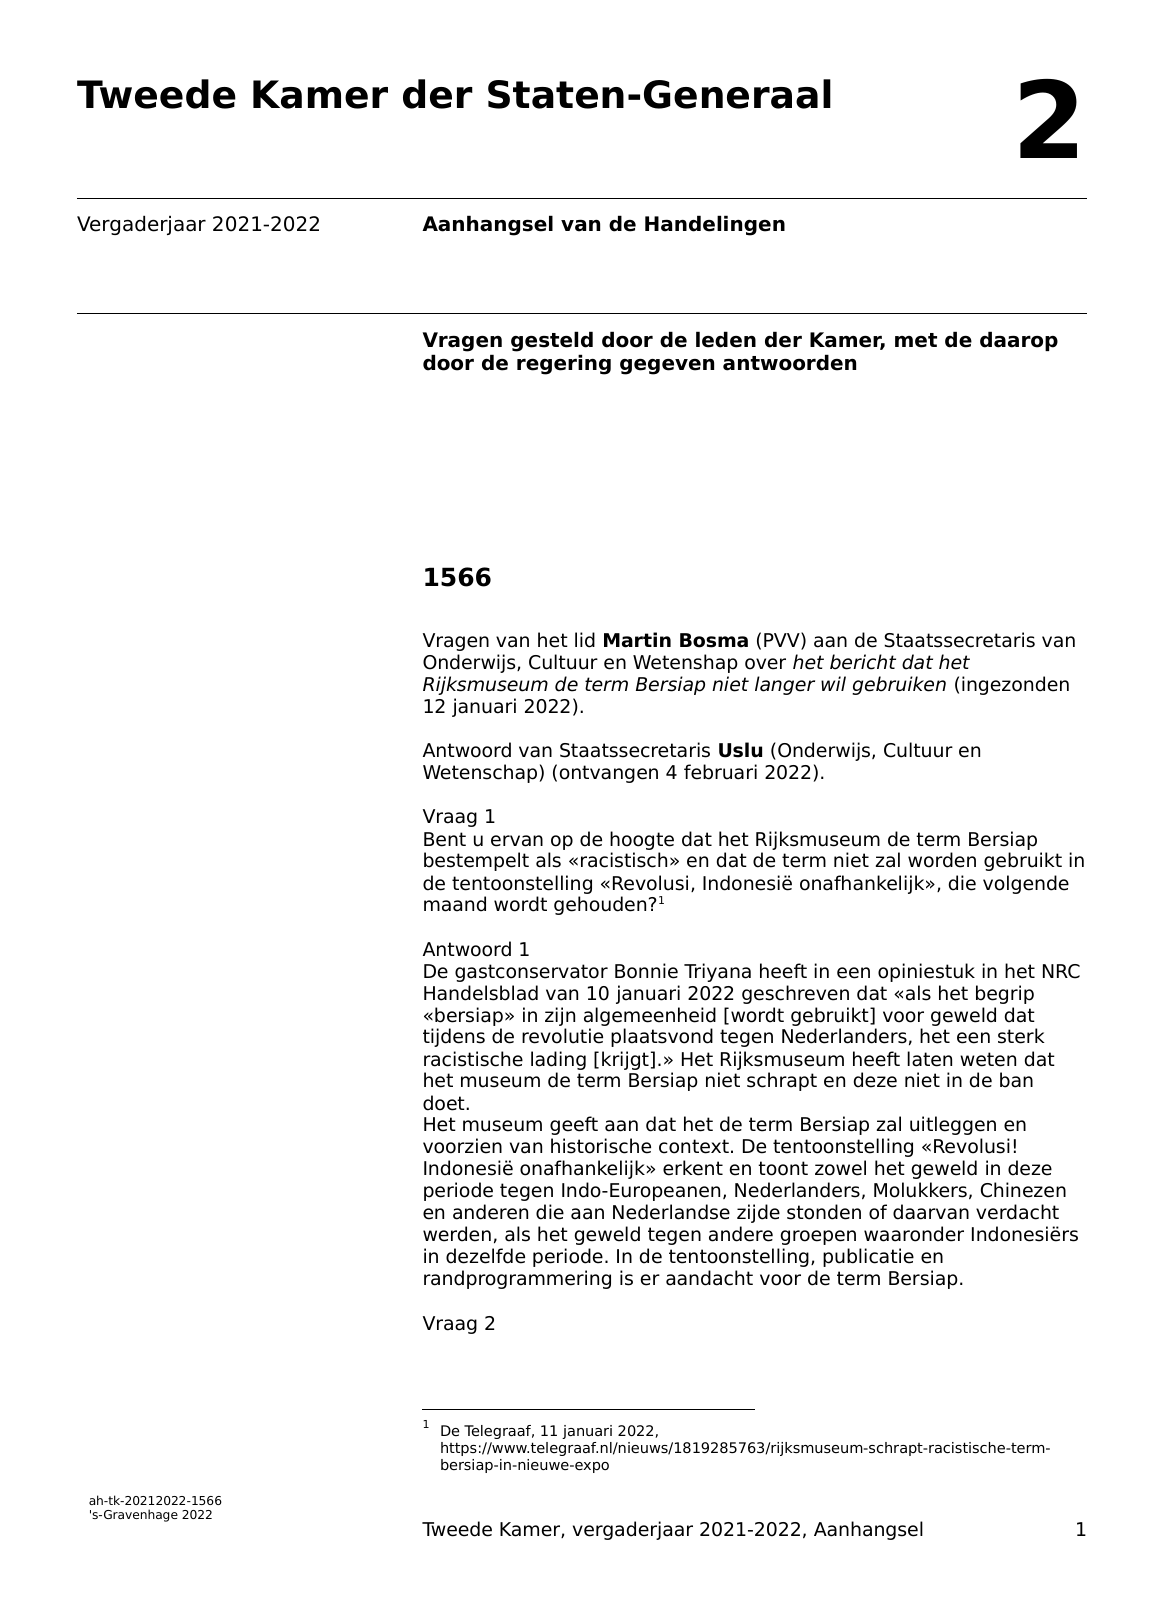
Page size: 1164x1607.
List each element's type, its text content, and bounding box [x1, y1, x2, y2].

text De gastconservator Bonnie Triyana heeft in een opiniestuk in het NRC Handelsblad van 10 januari 2022 geschreven dat «als het begrip «bersiap» in zijn algemeenheid [wordt gebruikt] voor geweld dat tijdens de revolutie plaatsvond tegen Nederlanders, het een sterk racistische lading [krijgt].» Het Rijksmuseum heeft laten weten dat het museum de term Bersiap niet schrapt en deze niet in de ban doet. [422, 961, 1087, 1114]
text Het museum geeft aan dat het de term Bersiap zal uitleggen en voorzien van historische context. De tentoonstelling «Revolusi! Indonesië onafhankelijk» erkent en toont zowel het geweld in deze periode tegen Indo-Europeanen, Nederlanders, Molukkers, Chinezen en anderen die aan Nederlandse zijde stonden of daarvan verdacht werden, als het geweld tegen andere groepen waaronder Indonesiërs in dezelfde periode. In de tentoonstelling, publicatie en randprogrammering is er aandacht voor de term Bersiap. [422, 1114, 1087, 1290]
table_header Tweede Kamer der Staten-Generaal [77, 59, 886, 198]
text Vragen van het lid Martin Bosma (PVV) aan de Staatssecretaris van Onderwijs, Cultuur en Wetenshap over het bericht dat het Rijksmuseum de term Bersiap niet langer wil gebruiken (ingezonden 12 januari 2022). [422, 630, 1087, 718]
table_cell [77, 314, 422, 375]
table_cell Aanhangsel van de Handelingen [422, 199, 1087, 313]
text Antwoord 1 [422, 938, 1087, 961]
text 's-Gravenhage 2022 [88, 1508, 323, 1522]
text De Telegraaf, 11 januari 2022, https://www.telegraaf.nl/nieuws/1819285763/rijksmuseum-schrapt-racistische-term-bersiap-in-nieuwe-expo [422, 1418, 1087, 1474]
table_cell Vergaderjaar 2021-2022 [77, 199, 422, 313]
table_cell Vragen gesteld door de leden der Kamer, met de daarop door de regering gegeven antwoorden [422, 314, 1087, 375]
text ah-tk-20212022-1566 [88, 1494, 323, 1508]
table_header 2 [886, 59, 1087, 198]
text 1566 [422, 563, 1087, 592]
text Vraag 1 [422, 806, 1087, 828]
text Vraag 2 [422, 1312, 1087, 1334]
text Bent u ervan op de hoogte dat het Rijksmuseum de term Bersiap bestempelt als «racistisch» en dat de term niet zal worden gebruikt in de tentoonstelling «Revolusi, Indonesië onafhankelijk», die volgende maand wordt gehouden? [422, 828, 1087, 916]
text Antwoord van Staatssecretaris Uslu (Onderwijs, Cultuur en Wetenschap) (ontvangen 4 februari 2022). [422, 740, 1087, 784]
